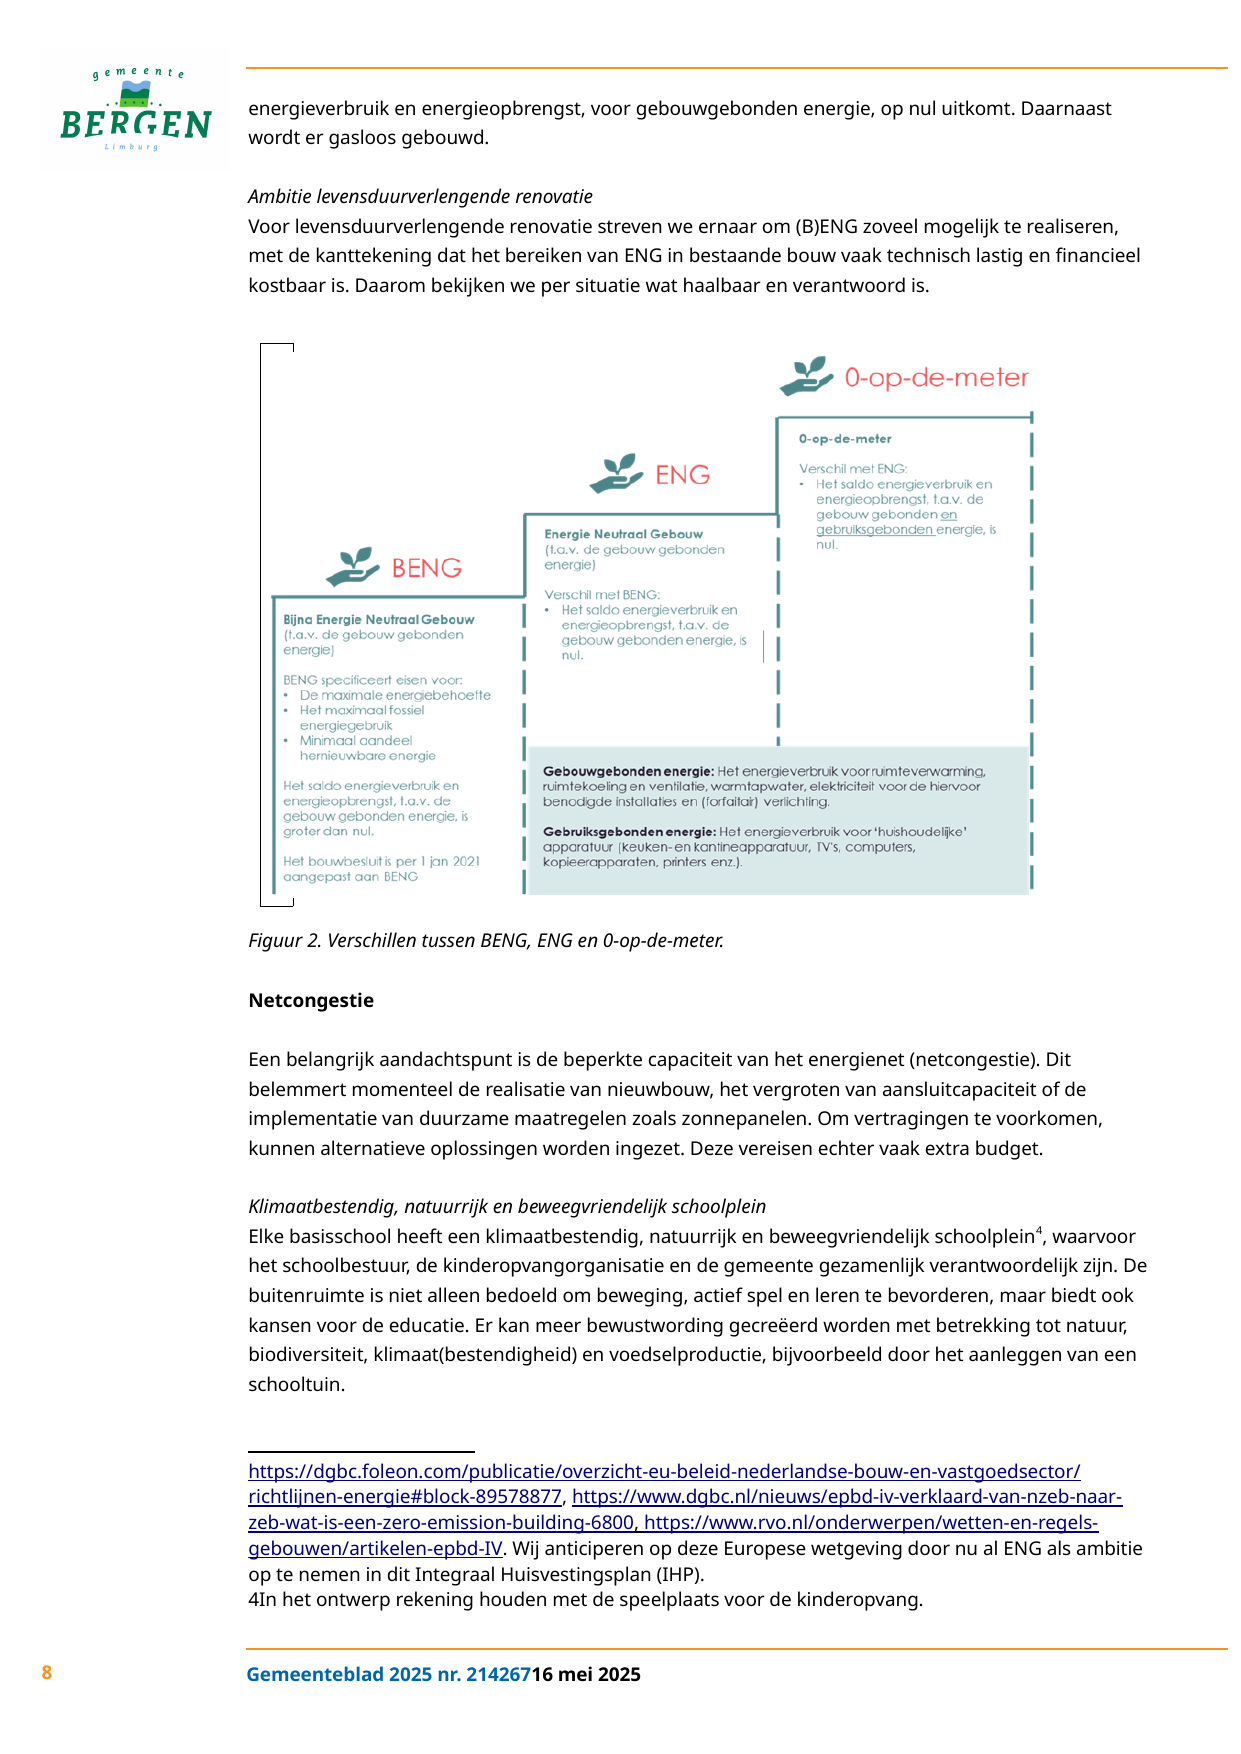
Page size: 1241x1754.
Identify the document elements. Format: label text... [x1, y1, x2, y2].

table_header Netcongestie Een belangrijk aandachtspunt is de beperkte capaciteit van het energienet (netcongestie). Dit belemmert momenteel de realisatie van nieuwbouw, het vergroten van aansluitcapaciteit of de implementatie van duurzame maatregelen zoals zonnepanelen. Om vertragingen te voorkomen, kunnen alternatieve oplossingen worden ingezet. Deze vereisen echter vaak extra budget. [248, 987, 1152, 1161]
text Ambitie levensduurverlengende renovatie [248, 183, 1152, 209]
text Figuur 2. Verschillen tussen BENG, ENG en 0-op-de-meter. [248, 928, 1152, 953]
text Voor levensduurverlengende renovatie streven we ernaar om (B)ENG zoveel mogelijk te realiseren, met de kanttekening dat het bereiken van ENG in bestaande bouw vaak technisch lastig en financieel kostbaar is. Daarom bekijken we per situatie wat haalbaar en verantwoord is. [248, 213, 1152, 298]
picture [41, 47, 231, 172]
text In het ontwerp rekening houden met de speelplaats voor de kinderopvang. [248, 1586, 1152, 1612]
text Klimaatbestendig, natuurrijk en beweegvriendelijk schoolplein [248, 1193, 1152, 1219]
picture [268, 352, 1037, 898]
text energieverbruik en energieopbrengst, voor gebouwgebonden energie, op nul uitkomt. Daarnaast wordt er gasloos gebouwd. [248, 95, 1152, 150]
text https://dgbc.foleon.com/publicatie/overzicht-eu-beleid-nederlandse-bouw-en-vastgoedsector/richtlijnen-energie#block-89578877, https://www.dgbc.nl/nieuws/epbd-iv-verklaard-van-nzeb-naar-zeb-wat-is-een-zero-emission-building-6800, https://www.rvo.nl/onderwerpen/wetten-en-regels-gebouwen/artikelen-epbd-IV. Wij anticiperen op deze Europese wetgeving door nu al ENG als ambitie op te nemen in dit Integraal Huisvestingsplan (IHP). [248, 1458, 1152, 1586]
text Elke basisschool heeft een klimaatbestendig, natuurrijk en beweegvriendelijk schoolplein, waarvoor het schoolbestuur, de kinderopvangorganisatie en de gemeente gezamenlijk verantwoordelijk zijn. De buitenruimte is niet alleen bedoeld om beweging, actief spel en leren te bevorderen, maar biedt ook kansen voor de educatie. Er kan meer bewustwording gecreëerd worden met betrekking tot natuur, biodiversiteit, klimaat(bestendigheid) en voedselproductie, bijvoorbeeld door het aanleggen van een schooltuin. [248, 1223, 1152, 1397]
